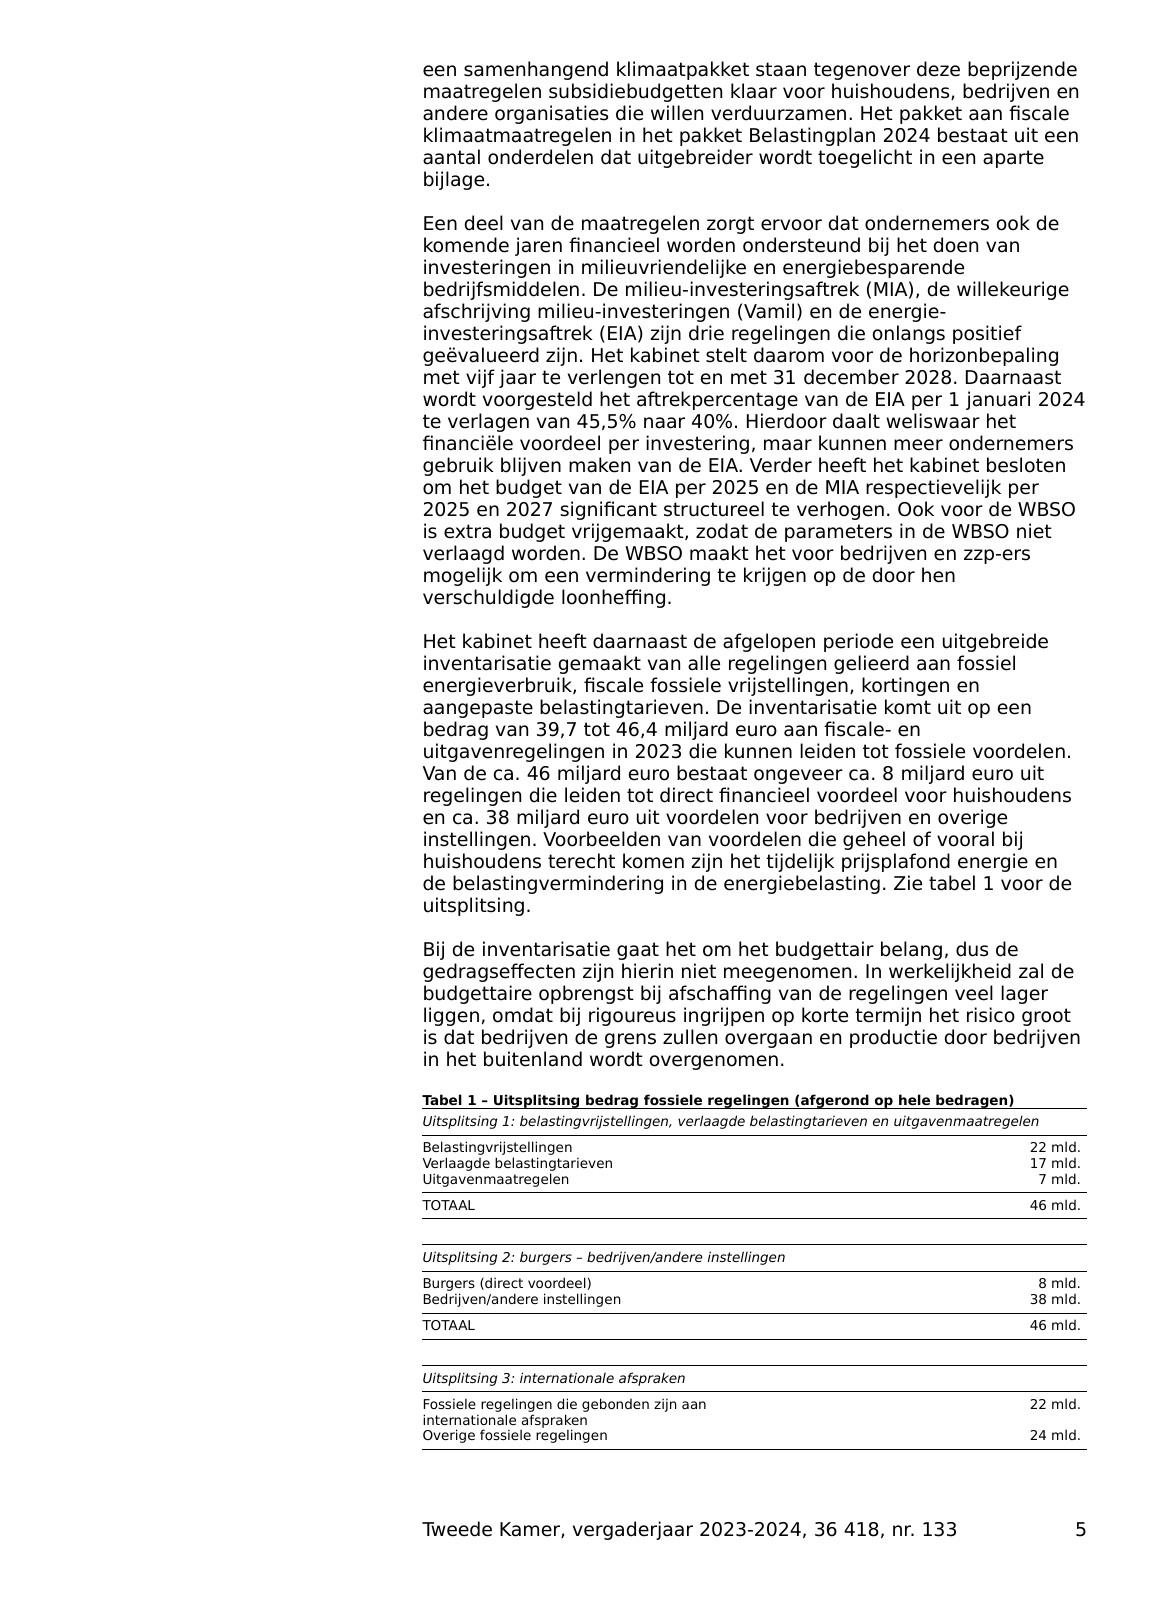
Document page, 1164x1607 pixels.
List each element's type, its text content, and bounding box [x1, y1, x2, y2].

table_cell Uitgavenmaatregelen [422, 1172, 762, 1192]
table_cell 24 mld. [762, 1428, 1087, 1448]
table_cell [422, 1219, 762, 1244]
table_cell 17 mld. [762, 1156, 1087, 1172]
table_cell Verlaagde belastingtarieven [422, 1156, 762, 1172]
table_cell 22 mld. [762, 1392, 1087, 1428]
table_cell Belastingvrijstellingen [422, 1136, 762, 1156]
table_cell TOTAAL [422, 1193, 762, 1218]
table_cell Bedrijven/andere instellingen [422, 1292, 762, 1312]
table_cell Uitsplitsing 3: internationale afspraken [422, 1366, 1087, 1391]
table_cell Uitsplitsing 2: burgers – bedrijven/andere instellingen [422, 1245, 1087, 1271]
table_cell Burgers (direct voordeel) [422, 1272, 762, 1292]
table_cell 46 mld. [762, 1314, 1087, 1338]
table_cell [762, 1340, 1087, 1365]
table_cell Uitsplitsing 1: belastingvrijstellingen, verlaagde belastingtarieven en uitgavenmaatregelen [422, 1109, 1087, 1134]
text een samenhangend klimaatpakket staan tegenover deze beprijzende maatregelen subsidiebudgetten klaar voor huishoudens, bedrijven en andere organisaties die willen verduurzamen. Het pakket aan fiscale klimaatmaatregelen in het pakket Belastingplan 2024 bestaat uit een aantal onderdelen dat uitgebreider wordt toegelicht in een aparte bijlage. [422, 59, 1087, 191]
table_header Tabel 1 – Uitsplitsing bedrag fossiele regelingen (afgerond op hele bedragen) [422, 1093, 1087, 1108]
table_cell 46 mld. [762, 1193, 1087, 1218]
table_cell Overige fossiele regelingen [422, 1428, 762, 1448]
table_cell 7 mld. [762, 1172, 1087, 1192]
text Het kabinet heeft daarnaast de afgelopen periode een uitgebreide inventarisatie gemaakt van alle regelingen gelieerd aan fossiel energieverbruik, fiscale fossiele vrijstellingen, kortingen en aangepaste belastingtarieven. De inventarisatie komt uit op een bedrag van 39,7 tot 46,4 miljard euro aan fiscale- en uitgavenregelingen in 2023 die kunnen leiden tot fossiele voordelen. Van de ca. 46 miljard euro bestaat ongeveer ca. 8 miljard euro uit regelingen die leiden tot direct financieel voordeel voor huishoudens en ca. 38 miljard euro uit voordelen voor bedrijven en overige instellingen. Voorbeelden van voordelen die geheel of vooral bij huishoudens terecht komen zijn het tijdelijk prijsplafond energie en de belastingvermindering in de energiebelasting. Zie tabel 1 voor de uitsplitsing. [422, 631, 1087, 917]
table_cell 8 mld. [762, 1272, 1087, 1292]
table_cell [762, 1219, 1087, 1244]
text Een deel van de maatregelen zorgt ervoor dat ondernemers ook de komende jaren financieel worden ondersteund bij het doen van investeringen in milieuvriendelijke en energiebesparende bedrijfsmiddelen. De milieu-investeringsaftrek (MIA), de willekeurige afschrijving milieu-investeringen (Vamil) en de energie-investeringsaftrek (EIA) zijn drie regelingen die onlangs positief geëvalueerd zijn. Het kabinet stelt daarom voor de horizonbepaling met vijf jaar te verlengen tot en met 31 december 2028. Daarnaast wordt voorgesteld het aftrekpercentage van de EIA per 1 januari 2024 te verlagen van 45,5% naar 40%. Hierdoor daalt weliswaar het financiële voordeel per investering, maar kunnen meer ondernemers gebruik blijven maken van de EIA. Verder heeft het kabinet besloten om het budget van de EIA per 2025 en de MIA respectievelijk per 2025 en 2027 significant structureel te verhogen. Ook voor de WBSO is extra budget vrijgemaakt, zodat de parameters in de WBSO niet verlaagd worden. De WBSO maakt het voor bedrĳven en zzp-ers mogelĳk om een vermindering te krĳgen op de door hen verschuldigde loonheffing. [422, 213, 1087, 609]
table_cell [422, 1340, 762, 1365]
table_cell TOTAAL [422, 1314, 762, 1338]
table_cell Fossiele regelingen die gebonden zijn aan internationale afspraken [422, 1392, 762, 1428]
table_cell 22 mld. [762, 1136, 1087, 1156]
table_cell 38 mld. [762, 1292, 1087, 1312]
text Bij de inventarisatie gaat het om het budgettair belang, dus de gedragseffecten zijn hierin niet meegenomen. In werkelijkheid zal de budgettaire opbrengst bij afschaffing van de regelingen veel lager liggen, omdat bij rigoureus ingrijpen op korte termijn het risico groot is dat bedrijven de grens zullen overgaan en productie door bedrijven in het buitenland wordt overgenomen. [422, 939, 1087, 1071]
